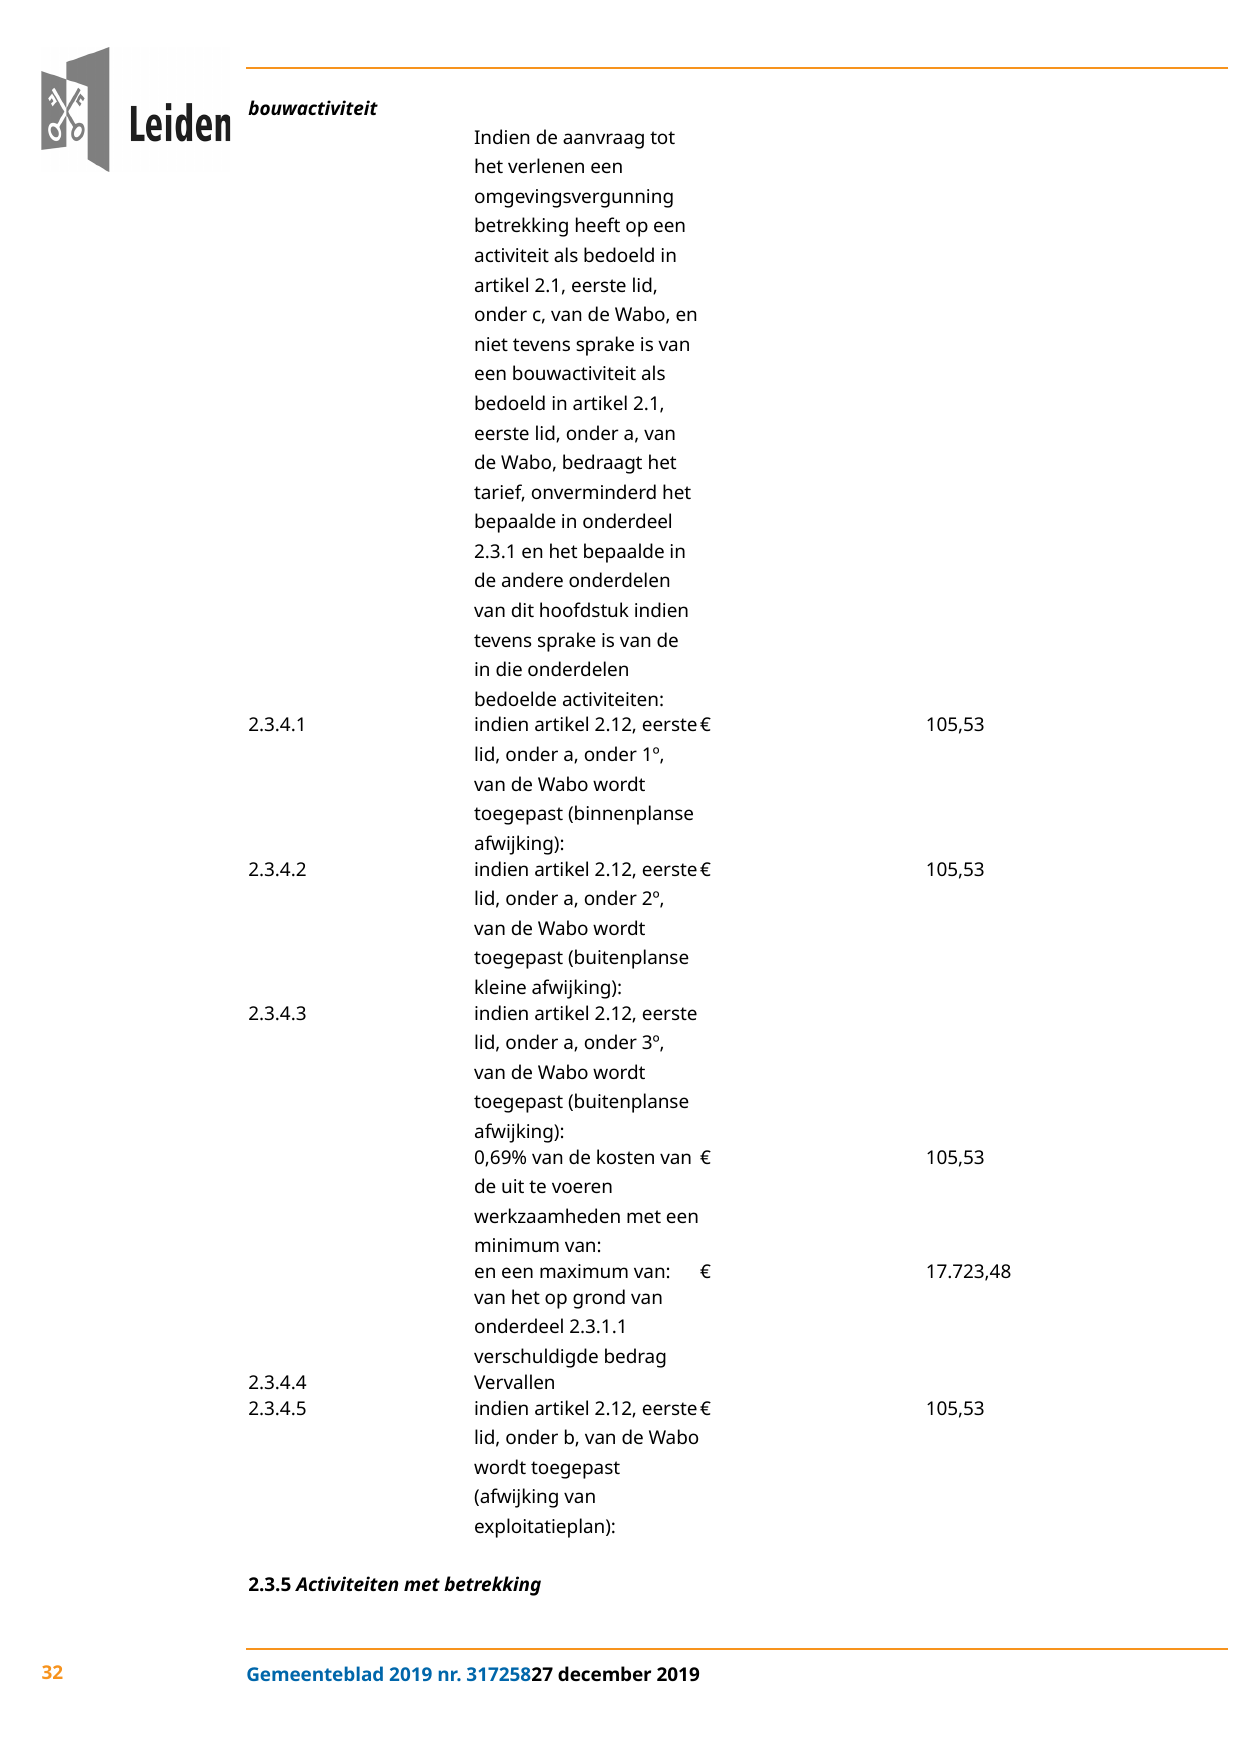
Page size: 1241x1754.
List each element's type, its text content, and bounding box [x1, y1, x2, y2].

table_cell [926, 1000, 1152, 1144]
table_cell 0,69% van de kosten van de uit te voeren werkzaamheden met een minimum van: [474, 1144, 700, 1258]
table_header [549, 95, 850, 121]
table_header [850, 1572, 1152, 1597]
table_cell 2.3.4.2 [248, 856, 474, 1000]
table_cell Vervallen [474, 1369, 700, 1395]
table_cell 105,53 [926, 1395, 1152, 1539]
table_cell [700, 1284, 926, 1369]
table_cell [926, 1369, 1152, 1395]
table_cell 2.3.4.1 [248, 712, 474, 856]
table_header [926, 124, 1152, 712]
table_cell € [700, 1144, 926, 1258]
table_cell indien artikel 2.12, eerste lid, onder a, onder 3º, van de Wabo wordt toegepast (buitenplanse afwijking): [474, 1000, 700, 1144]
table_cell 105,53 [926, 1144, 1152, 1258]
table_header Indien de aanvraag tot het verlenen een omgevingsvergunning betrekking heeft op een activiteit als bedoeld in artikel 2.1, eerste lid, onder c, van de Wabo, en niet tevens sprake is van een bouwactiviteit als bedoeld in artikel 2.1, eerste lid, onder a, van de Wabo, bedraagt het tarief, onverminderd het bepaalde in onderdeel 2.3.1 en het bepaalde in de andere onderdelen van dit hoofdstuk indien tevens sprake is van de in die onderdelen bedoelde activiteiten: [474, 124, 700, 712]
table_cell 2.3.4.4 [248, 1369, 474, 1395]
table_cell 2.3.4.3 [248, 1000, 474, 1144]
picture [41, 47, 231, 172]
table_cell 17.723,48 [926, 1258, 1152, 1284]
table_header 2.3.5 Activiteiten met betrekking [248, 1572, 549, 1597]
table_cell € [700, 856, 926, 1000]
table_cell [700, 1000, 926, 1144]
table_cell 2.3.4.5 [248, 1395, 474, 1539]
table_cell 105,53 [926, 856, 1152, 1000]
table_cell [700, 1369, 926, 1395]
table_header [700, 124, 926, 712]
table_cell 105,53 [926, 712, 1152, 856]
table_cell indien artikel 2.12, eerste lid, onder a, onder 1º, van de Wabo wordt toegepast (binnenplanse afwijking): [474, 712, 700, 856]
table_cell € [700, 712, 926, 856]
table_cell [248, 1144, 474, 1258]
table_cell [926, 1284, 1152, 1369]
table_cell [248, 1284, 474, 1369]
table_cell [248, 1258, 474, 1284]
table_header [248, 124, 474, 712]
table_header [850, 95, 1152, 121]
table_header bouwactiviteit [248, 95, 549, 121]
table_cell en een maximum van: [474, 1258, 700, 1284]
table_cell € [700, 1258, 926, 1284]
table_cell € [700, 1395, 926, 1539]
table_header [549, 1572, 850, 1597]
table_cell indien artikel 2.12, eerste lid, onder b, van de Wabo wordt toegepast (afwijking van exploitatieplan): [474, 1395, 700, 1539]
table_cell indien artikel 2.12, eerste lid, onder a, onder 2º, van de Wabo wordt toegepast (buitenplanse kleine afwijking): [474, 856, 700, 1000]
table_cell van het op grond van onderdeel 2.3.1.1 verschuldigde bedrag [474, 1284, 700, 1369]
